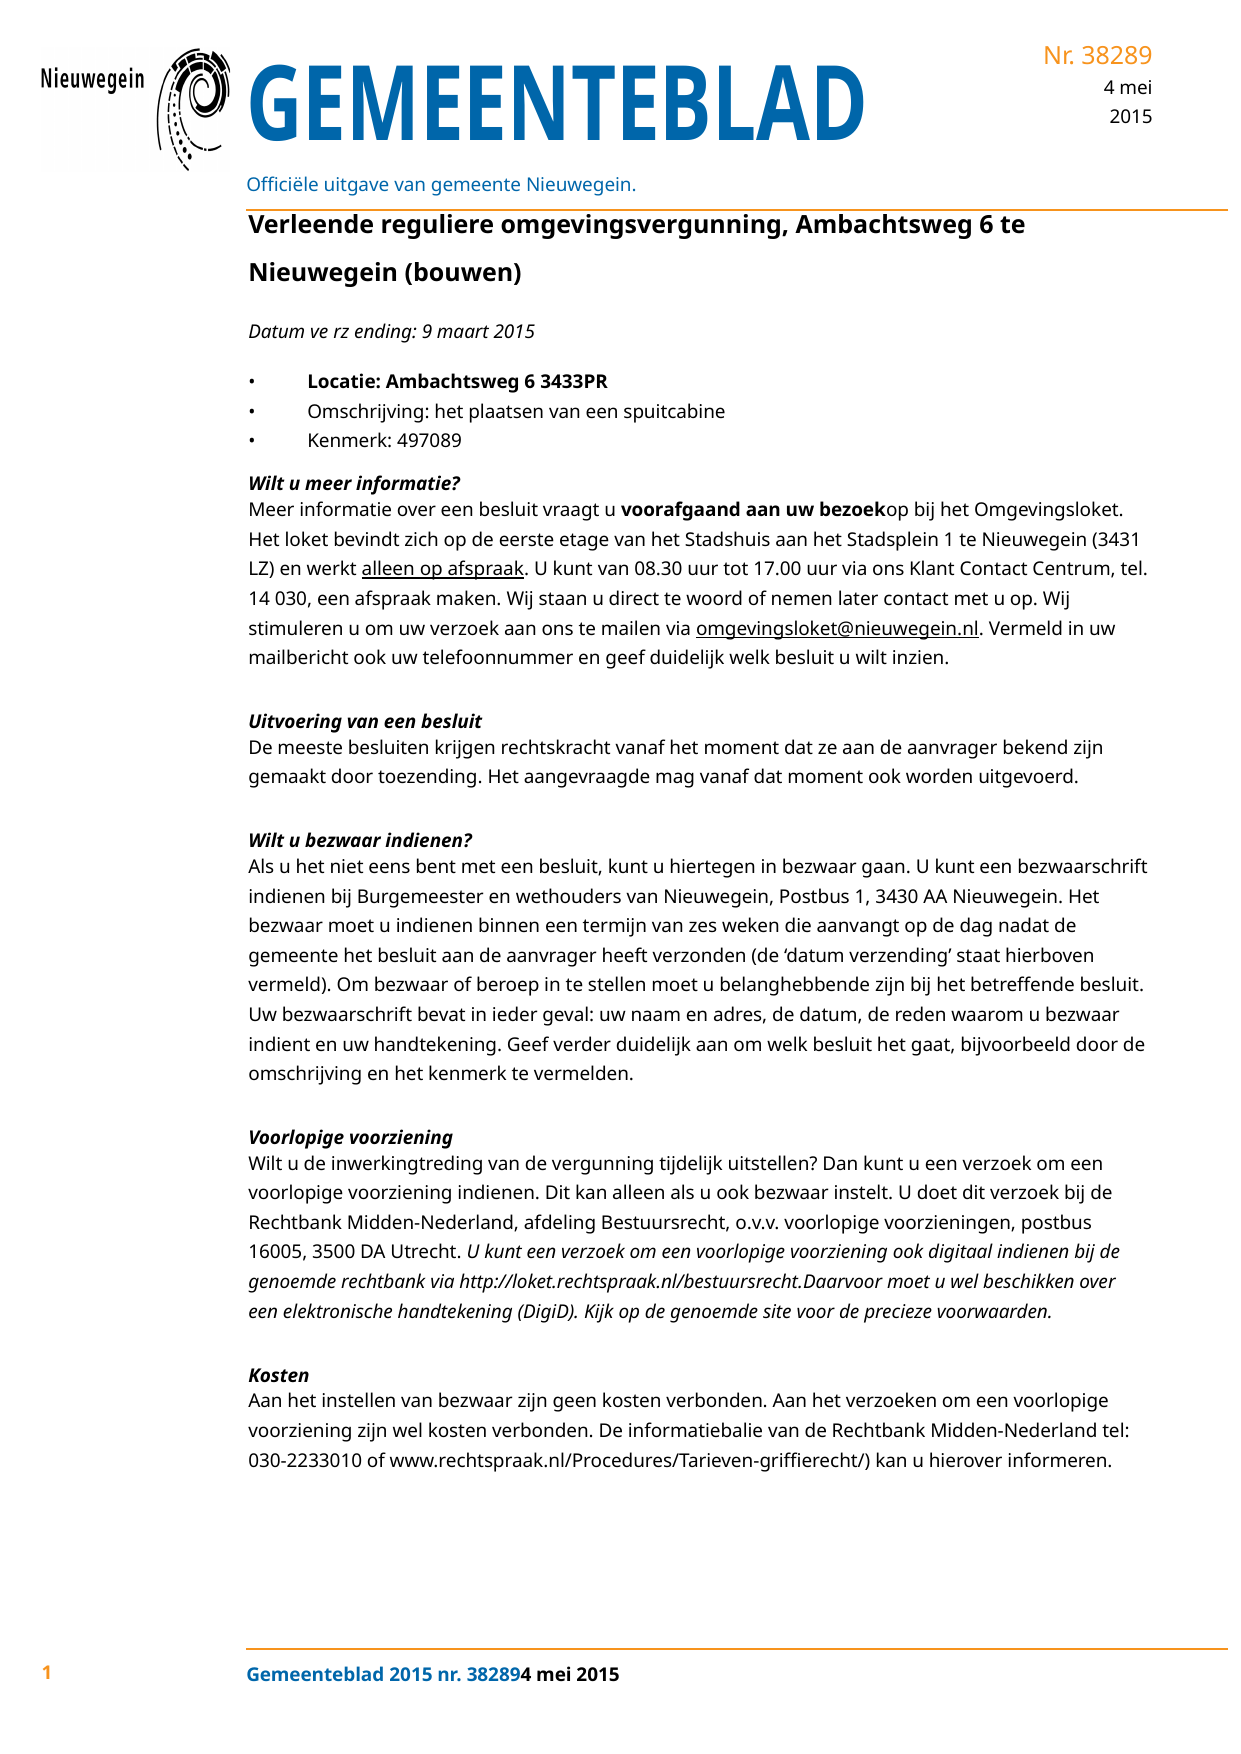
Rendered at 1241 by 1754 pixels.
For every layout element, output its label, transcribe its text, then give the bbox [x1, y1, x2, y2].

text Wilt u meer informatie? [248, 471, 1152, 496]
text Kosten [248, 1362, 1152, 1388]
text Uitvoering van een besluit [248, 708, 1152, 734]
text Aan het instellen van bezwaar zijn geen kosten verbonden. Aan het verzoeken om een voorlopige voorziening zijn wel kosten verbonden. De informatiebalie van de Rechtbank Midden-Nederland tel: 030-2233010 of www.rechtspraak.nl/Procedures/Tarieven-griffierecht/) kan u hierover informeren. [248, 1388, 1152, 1472]
list Kenmerk: 497089 [248, 427, 1152, 453]
text Verleende reguliere omgevingsvergunning, Ambachtsweg 6 te Nieuwegein (bouwen) [248, 211, 1152, 288]
text Meer informatie over een besluit vraagt u voorafgaand aan uw bezoekop bij het Omgevingsloket. Het loket bevindt zich op de eerste etage van het Stadshuis aan het Stadsplein 1 te Nieuwegein (3431 LZ) en werkt alleen op afspraak. U kunt van 08.30 uur tot 17.00 uur via ons Klant Contact Centrum, tel. 14 030, een afspraak maken. Wij staan u direct te woord of nemen later contact met u op. Wij stimuleren u om uw verzoek aan ons te mailen via omgevingsloket@nieuwegein.nl. Vermeld in uw mailbericht ook uw telefoonnummer en geef duidelijk welk besluit u wilt inzien. [248, 496, 1152, 670]
text Wilt u bezwaar indienen? [248, 827, 1152, 853]
list Omschrijving: het plaatsen van een spuitcabine [248, 398, 1152, 424]
text Datum ve rz ending: 9 maart 2015 [248, 318, 1152, 344]
picture [41, 47, 231, 172]
list Locatie: Ambachtsweg 6 3433PR [248, 368, 1152, 394]
text Wilt u de inwerkingtreding van de vergunning tijdelijk uitstellen? Dan kunt u een verzoek om een voorlopige voorziening indienen. Dit kan alleen als u ook bezwaar instelt. U doet dit verzoek bij de Rechtbank Midden-Nederland, afdeling Bestuursrecht, o.v.v. voorlopige voorzieningen, postbus 16005, 3500 DA Utrecht. U kunt een verzoek om een voorlopige voorziening ook digitaal indienen bij de genoemde rechtbank via http://loket.rechtspraak.nl/bestuursrecht.Daarvoor moet u wel beschikken over een elektronische handtekening (DigiD). Kijk op de genoemde site voor de precieze voorwaarden. [248, 1150, 1152, 1324]
text Voorlopige voorziening [248, 1124, 1152, 1150]
text De meeste besluiten krijgen rechtskracht vanaf het moment dat ze aan de aanvrager bekend zijn gemaakt door toezending. Het aangevraagde mag vanaf dat moment ook worden uitgevoerd. [248, 734, 1152, 789]
text Als u het niet eens bent met een besluit, kunt u hiertegen in bezwaar gaan. U kunt een bezwaarschrift indienen bij Burgemeester en wethouders van Nieuwegein, Postbus 1, 3430 AA Nieuwegein. Het bezwaar moet u indienen binnen een termijn van zes weken die aanvangt op de dag nadat de gemeente het besluit aan de aanvrager heeft verzonden (de ‘datum verzending’ staat hierboven vermeld). Om bezwaar of beroep in te stellen moet u belanghebbende zijn bij het betreffende besluit. Uw bezwaarschrift bevat in ieder geval: uw naam en adres, de datum, de reden waarom u bezwaar indient en uw handtekening. Geef verder duidelijk aan om welk besluit het gaat, bijvoorbeeld door de omschrijving en het kenmerk te vermelden. [248, 853, 1152, 1086]
